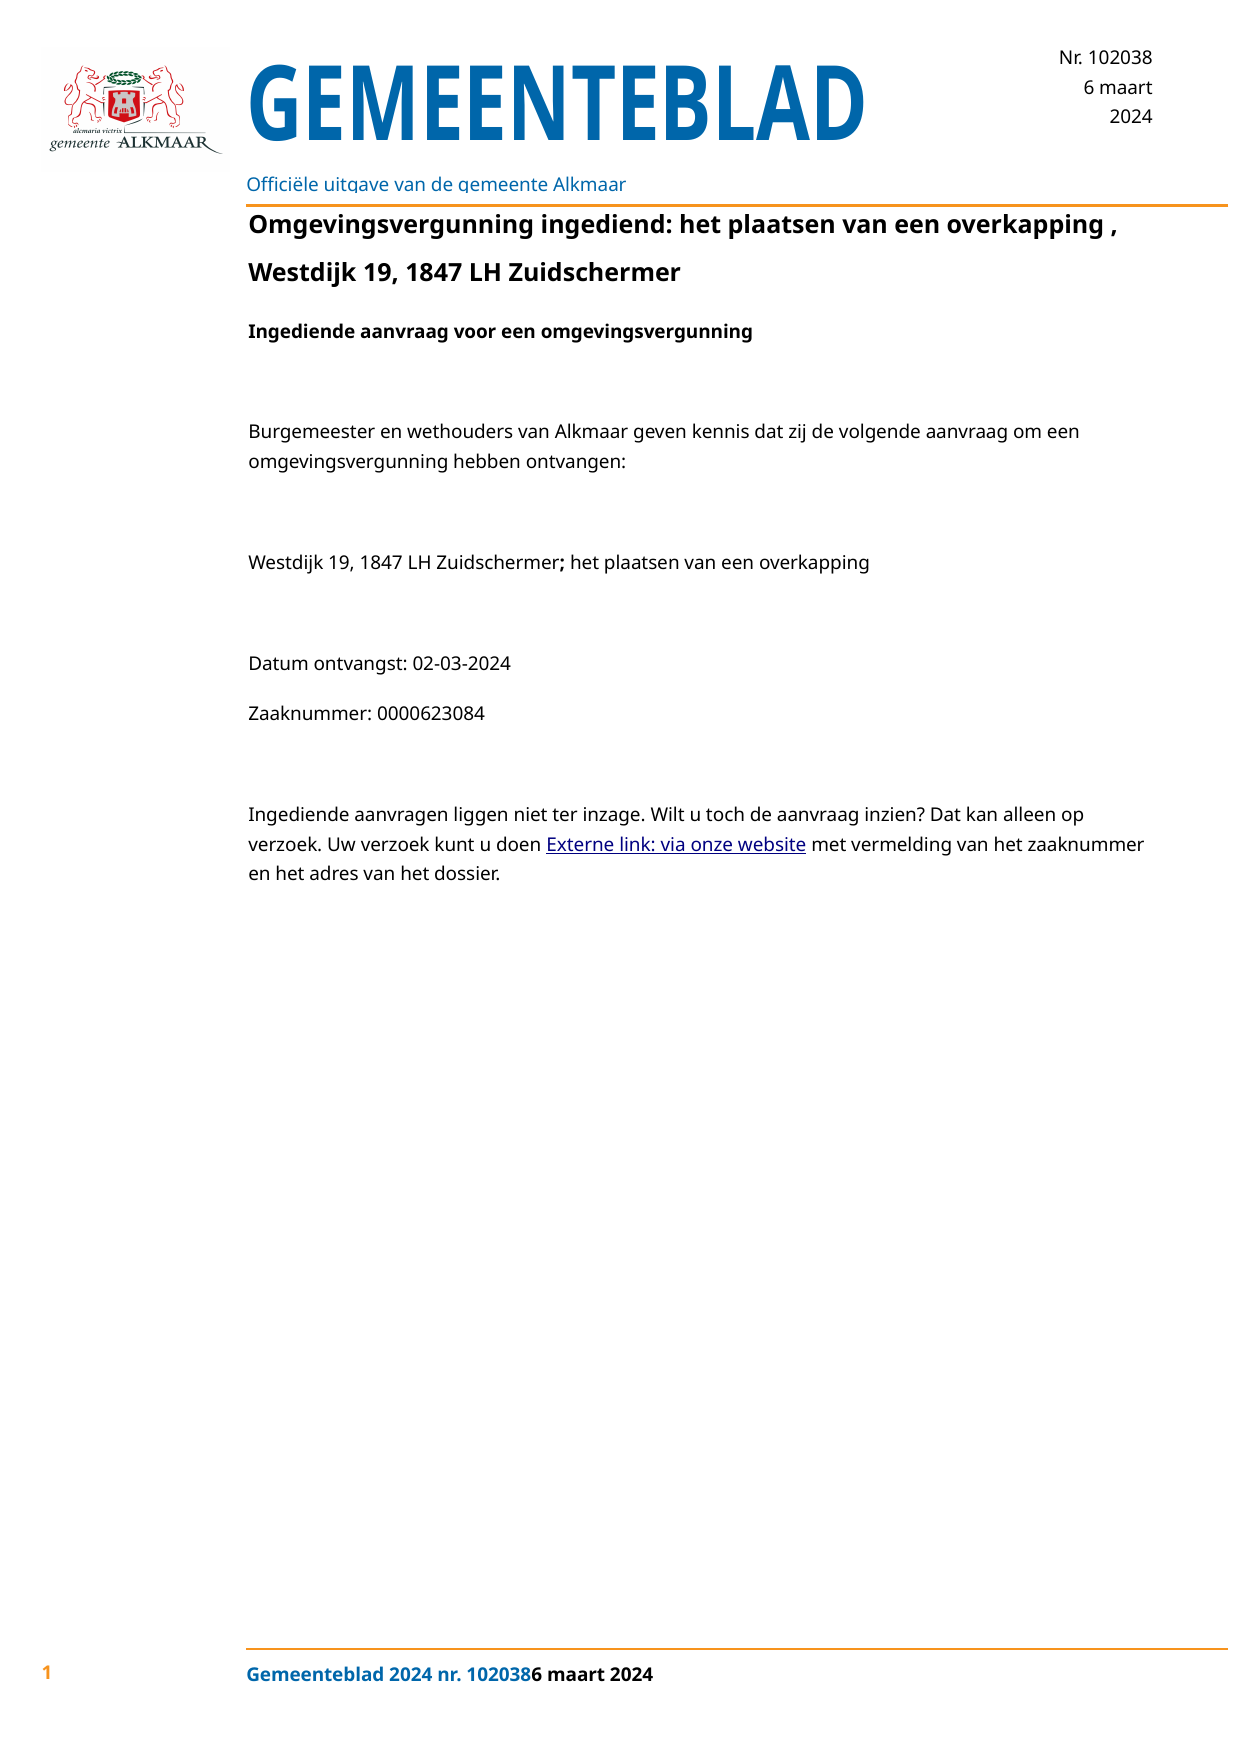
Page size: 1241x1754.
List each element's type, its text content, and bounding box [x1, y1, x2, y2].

text Omgevingsvergunning ingediend: het plaatsen van een overkapping , Westdijk 19, 1847 LH Zuidschermer [248, 207, 1152, 288]
text Ingediende aanvraag voor een omgevingsvergunning [248, 318, 1152, 344]
text Ingediende aanvragen liggen niet ter inzage. Wilt u toch de aanvraag inzien? Dat kan alleen op verzoek. Uw verzoek kunt u doen Externe link: via onze website met vermelding van het zaaknummer en het adres van het dossier. [248, 801, 1152, 886]
text Burgemeester en wethouders van Alkmaar geven kennis dat zij de volgende aanvraag om een omgevingsvergunning hebben ontvangen: [248, 419, 1152, 474]
text Westdijk 19, 1847 LH Zuidschermer; het plaatsen van een overkapping [248, 549, 1152, 575]
picture [41, 47, 231, 172]
text Datum ontvangst: 02-03-2024 [248, 650, 1152, 676]
text Zaaknummer: 0000623084 [248, 700, 1152, 726]
